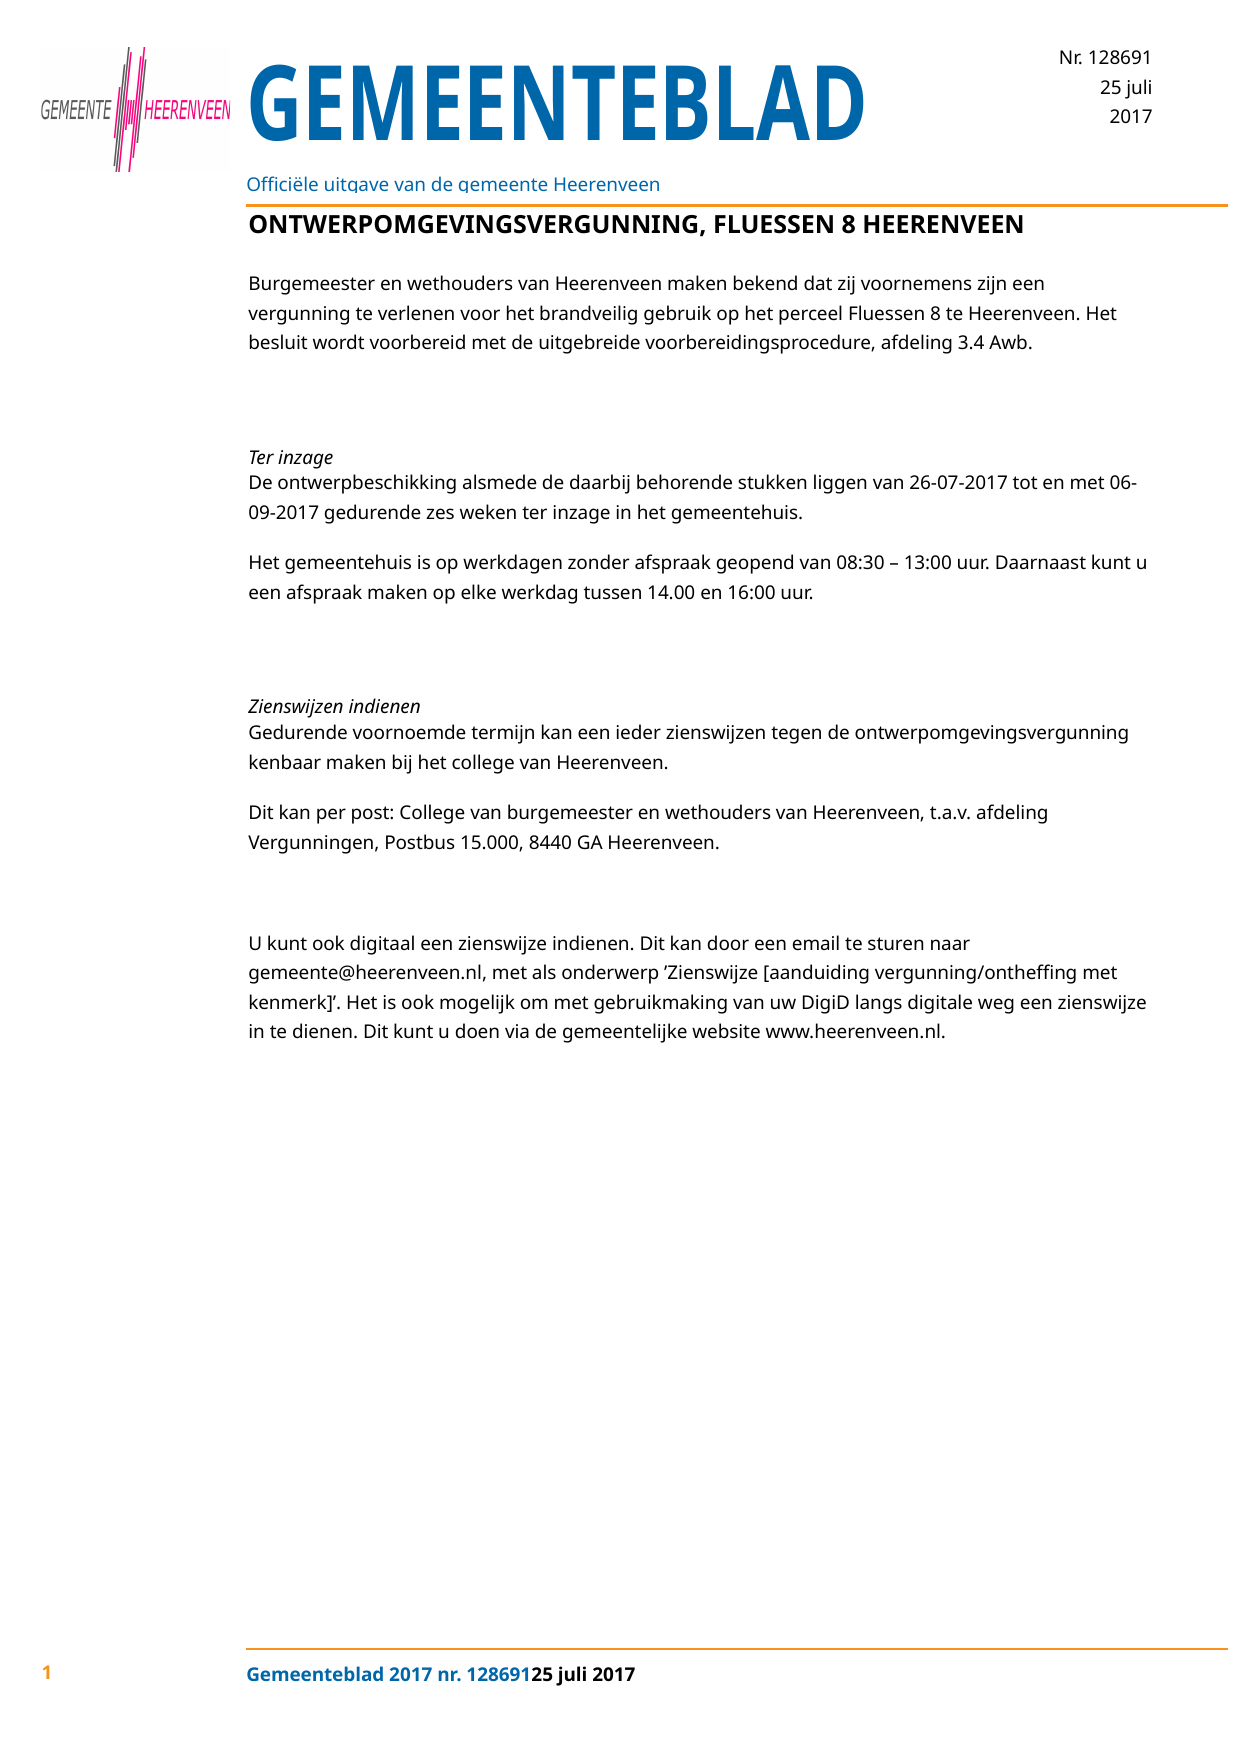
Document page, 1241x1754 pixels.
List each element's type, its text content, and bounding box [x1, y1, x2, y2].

text Zienswijzen indienen [248, 693, 1152, 719]
text De ontwerpbeschikking alsmede de daarbij behorende stukken liggen van 26-07-2017 tot en met 06-09-2017 gedurende zes weken ter inzage in het gemeentehuis. [248, 469, 1152, 525]
text Gedurende voornoemde termijn kan een ieder zienswijzen tegen de ontwerpomgevingsvergunning kenbaar maken bij het college van Heerenveen. [248, 719, 1152, 774]
text Burgemeester en wethouders van Heerenveen maken bekend dat zij voornemens zijn een vergunning te verlenen voor het brandveilig gebruik op het perceel Fluessen 8 te Heerenveen. Het besluit wordt voorbereid met de uitgebreide voorbereidingsprocedure, afdeling 3.4 Awb. [248, 270, 1152, 355]
text U kunt ook digitaal een zienswijze indienen. Dit kan door een email te sturen naar gemeente@heerenveen.nl, met als onderwerp ’Zienswijze [aanduiding vergunning/ontheffing met kenmerk]’. Het is ook mogelijk om met gebruikmaking van uw DigiD langs digitale weg een zienswijze in te dienen. Dit kunt u doen via de gemeentelijke website www.heerenveen.nl. [248, 930, 1152, 1044]
picture [41, 47, 231, 172]
text ONTWERPOMGEVINGSVERGUNNING, FLUESSEN 8 HEERENVEEN [248, 207, 1152, 241]
text Ter inzage [248, 444, 1152, 469]
text Dit kan per post: College van burgemeester en wethouders van Heerenveen, t.a.v. afdeling Vergunningen, Postbus 15.000, 8440 GA Heerenveen. [248, 799, 1152, 854]
text Het gemeentehuis is op werkdagen zonder afspraak geopend van 08:30 – 13:00 uur. Daarnaast kunt u een afspraak maken op elke werkdag tussen 14.00 en 16:00 uur. [248, 549, 1152, 605]
